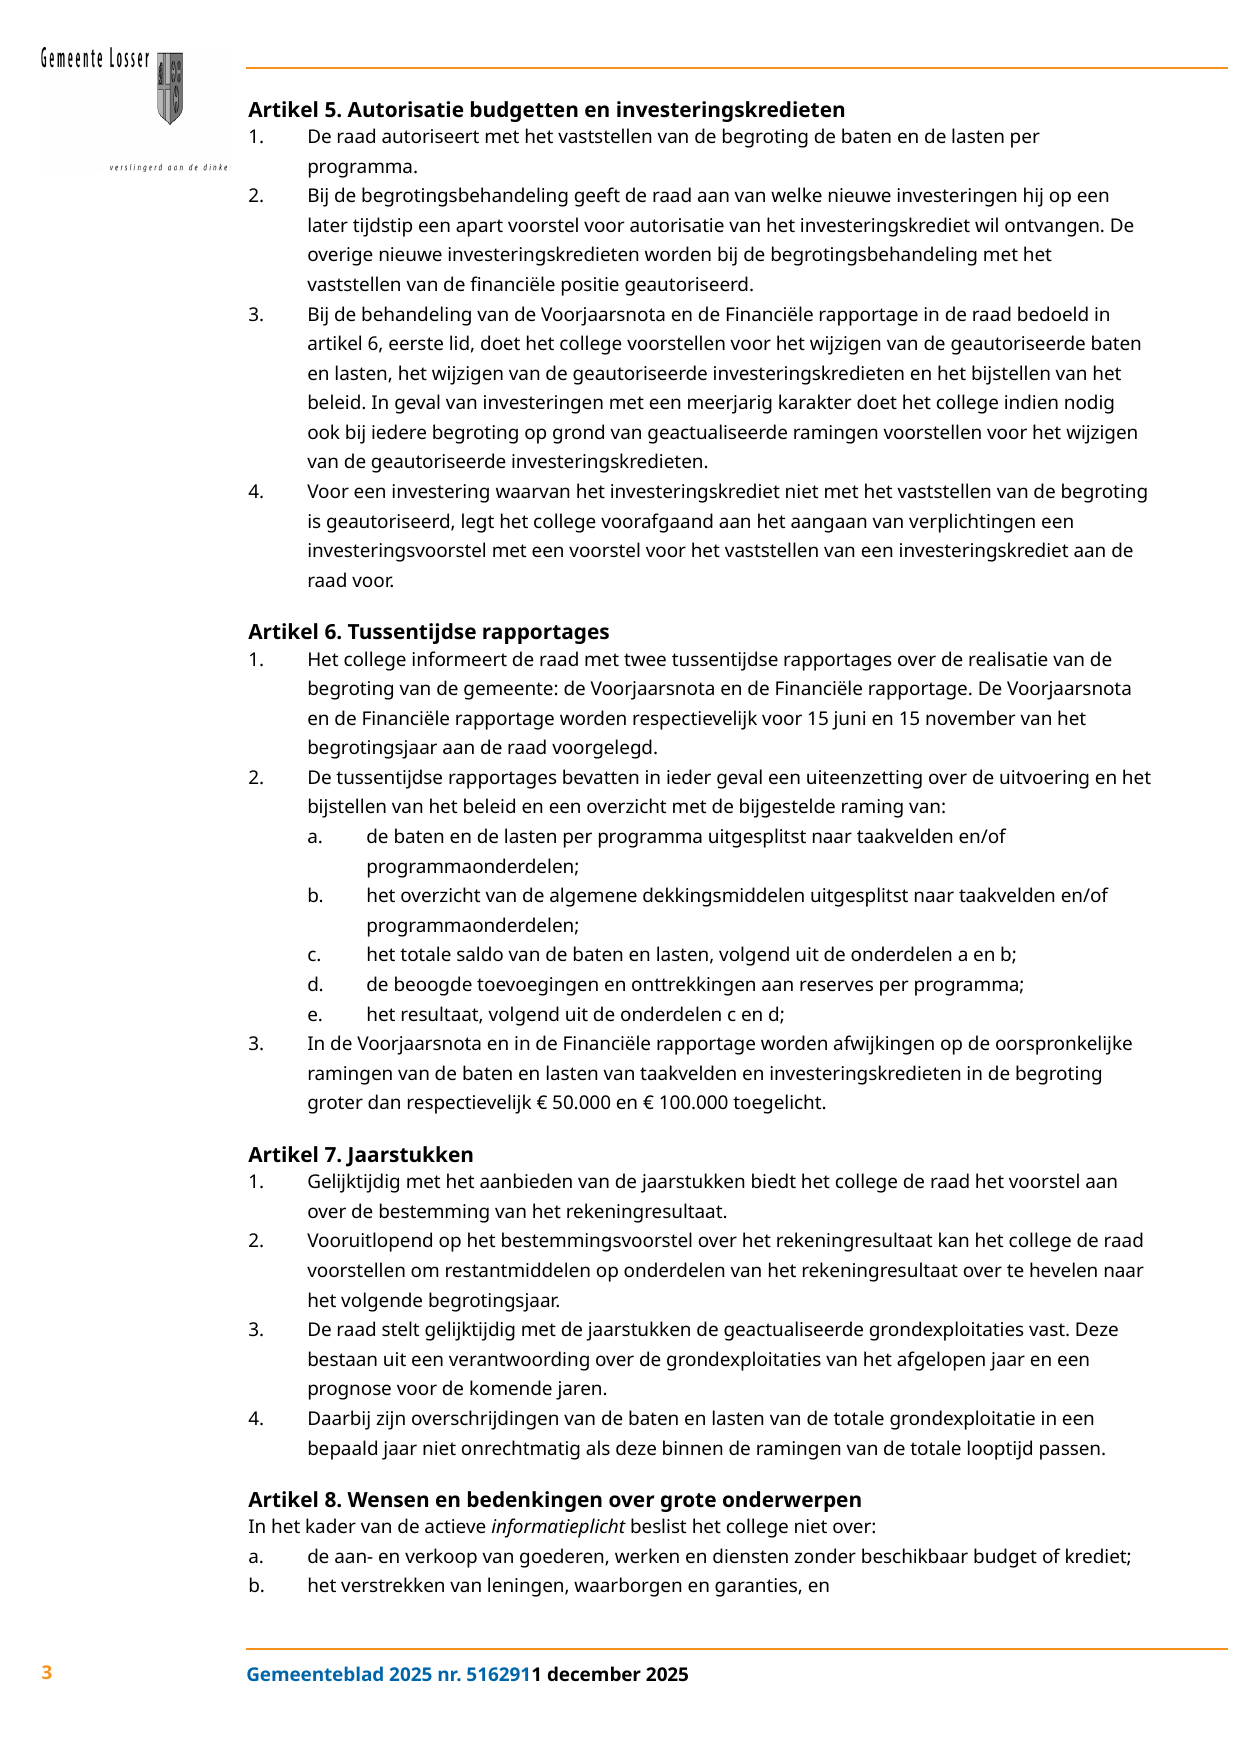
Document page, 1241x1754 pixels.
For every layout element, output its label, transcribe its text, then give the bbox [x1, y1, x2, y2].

list Gelijktijdig met het aanbieden van de jaarstukken biedt het college de raad het voorstel aan over de bestemming van het rekeningresultaat. [248, 1168, 1152, 1224]
list het resultaat, volgend uit de onderdelen c en d; [307, 1001, 1152, 1027]
list Voor een investering waarvan het investeringskrediet niet met het vaststellen van de begroting is geautoriseerd, legt het college voorafgaand aan het aangaan van verplichtingen een investeringsvoorstel met een voorstel voor het vaststellen van een investeringskrediet aan de raad voor. [248, 478, 1152, 593]
list het overzicht van de algemene dekkingsmiddelen uitgesplitst naar taakvelden en/of programmaonderdelen; [307, 882, 1152, 938]
list het verstrekken van leningen, waarborgen en garanties, en [248, 1573, 1152, 1598]
list de baten en de lasten per programma uitgesplitst naar taakvelden en/of programmaonderdelen; [307, 823, 1152, 879]
list de aan- en verkoop van goederen, werken en diensten zonder beschikbaar budget of krediet; [248, 1543, 1152, 1569]
text Artikel 5. Autorisatie budgetten en investeringskredieten [248, 95, 1152, 123]
list De raad stelt gelijktijdig met de jaarstukken de geactualiseerde grondexploitaties vast. Deze bestaan uit een verantwoording over de grondexploitaties van het afgelopen jaar en een prognose voor de komende jaren. [248, 1316, 1152, 1401]
text Artikel 8. Wensen en bedenkingen over grote onderwerpen [248, 1485, 1152, 1513]
list het totale saldo van de baten en lasten, volgend uit de onderdelen a en b; [307, 942, 1152, 967]
list De tussentijdse rapportages bevatten in ieder geval een uiteenzetting over de uitvoering en het bijstellen van het beleid en een overzicht met de bijgestelde raming van: [248, 764, 1152, 819]
text Artikel 6. Tussentijdse rapportages [248, 617, 1152, 646]
list Het college informeert de raad met twee tussentijdse rapportages over de realisatie van de begroting van de gemeente: de Voorjaarsnota en de Financiële rapportage. De Voorjaarsnota en de Financiële rapportage worden respectievelijk voor 15 juni en 15 november van het begrotingsjaar aan de raad voorgelegd. [248, 646, 1152, 760]
text In het kader van de actieve informatieplicht beslist het college niet over: [248, 1513, 1152, 1539]
text Artikel 7. Jaarstukken [248, 1140, 1152, 1168]
picture [41, 47, 231, 172]
list Bij de behandeling van de Voorjaarsnota en de Financiële rapportage in de raad bedoeld in artikel 6, eerste lid, doet het college voorstellen voor het wijzigen van de geautoriseerde baten en lasten, het wijzigen van de geautoriseerde investeringskredieten en het bijstellen van het beleid. In geval van investeringen met een meerjarig karakter doet het college indien nodig ook bij iedere begroting op grond van geactualiseerde ramingen voorstellen voor het wijzigen van de geautoriseerde investeringskredieten. [248, 301, 1152, 474]
list Bij de begrotingsbehandeling geeft de raad aan van welke nieuwe investeringen hij op een later tijdstip een apart voorstel voor autorisatie van het investeringskrediet wil ontvangen. De overige nieuwe investeringskredieten worden bij de begrotingsbehandeling met het vaststellen van de financiële positie geautoriseerd. [248, 182, 1152, 297]
list De raad autoriseert met het vaststellen van de begroting de baten en de lasten per programma. [248, 123, 1152, 178]
list Daarbij zijn overschrijdingen van de baten en lasten van de totale grondexploitatie in een bepaald jaar niet onrechtmatig als deze binnen de ramingen van de totale looptijd passen. [248, 1405, 1152, 1460]
list In de Voorjaarsnota en in de Financiële rapportage worden afwijkingen op de oorspronkelijke ramingen van de baten en lasten van taakvelden en investeringskredieten in de begroting groter dan respectievelijk € 50.000 en € 100.000 toegelicht. [248, 1030, 1152, 1115]
list Vooruitlopend op het bestemmingsvoorstel over het rekeningresultaat kan het college de raad voorstellen om restantmiddelen op onderdelen van het rekeningresultaat over te hevelen naar het volgende begrotingsjaar. [248, 1228, 1152, 1312]
list de beoogde toevoegingen en onttrekkingen aan reserves per programma; [307, 971, 1152, 997]
